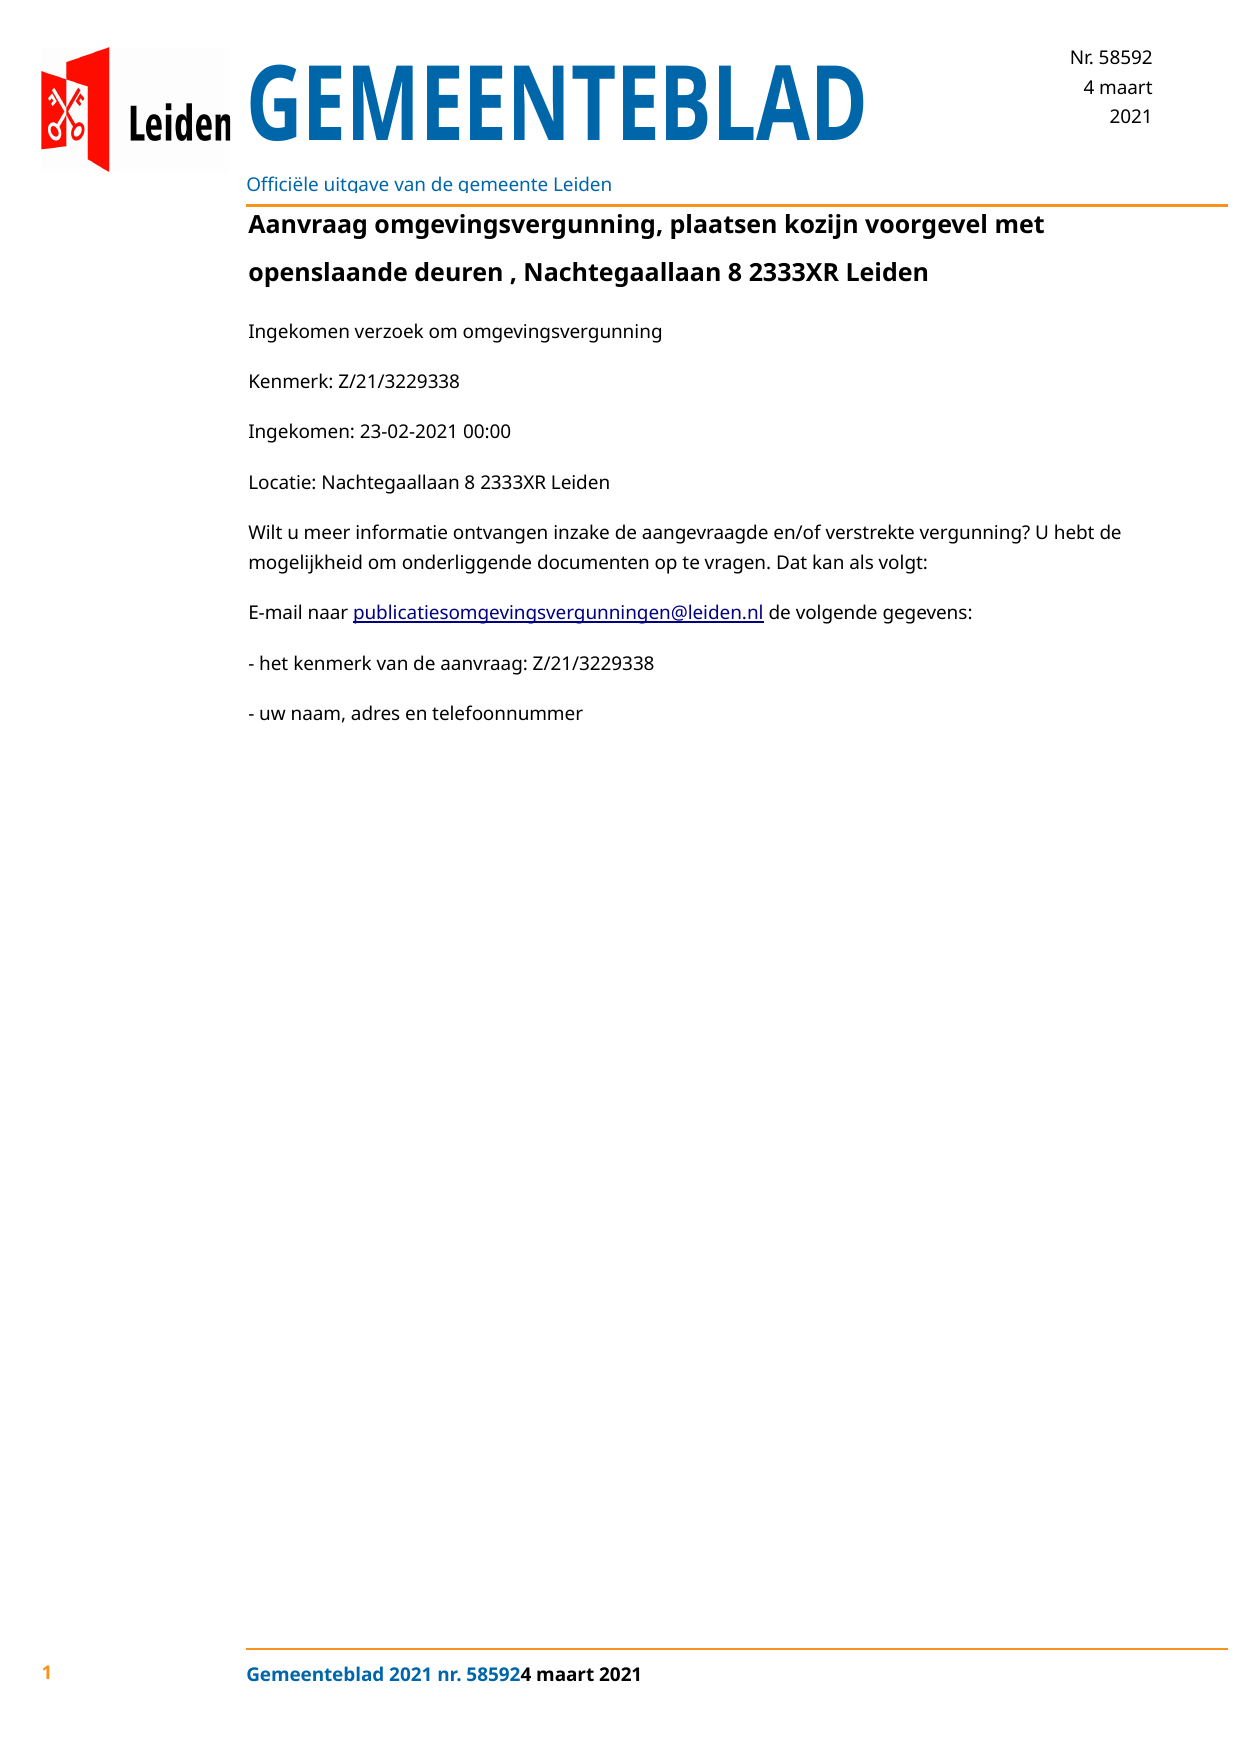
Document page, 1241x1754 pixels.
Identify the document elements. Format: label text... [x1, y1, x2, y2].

text Ingekomen verzoek om omgevingsvergunning [248, 318, 1152, 344]
text Aanvraag omgevingsvergunning, plaatsen kozijn voorgevel met openslaande deuren , Nachtegaallaan 8 2333XR Leiden [248, 207, 1152, 288]
text - het kenmerk van de aanvraag: Z/21/3229338 [248, 650, 1152, 676]
text Locatie: Nachtegaallaan 8 2333XR Leiden [248, 469, 1152, 495]
picture [41, 47, 231, 172]
text Ingekomen: 23-02-2021 00:00 [248, 419, 1152, 444]
text Wilt u meer informatie ontvangen inzake de aangevraagde en/of verstrekte vergunning? U hebt de mogelijkheid om onderliggende documenten op te vragen. Dat kan als volgt: [248, 519, 1152, 575]
text E-mail naar publicatiesomgevingsvergunningen@leiden.nl de volgende gegevens: [248, 599, 1152, 625]
text Kenmerk: Z/21/3229338 [248, 368, 1152, 394]
text - uw naam, adres en telefoonnummer [248, 700, 1152, 726]
